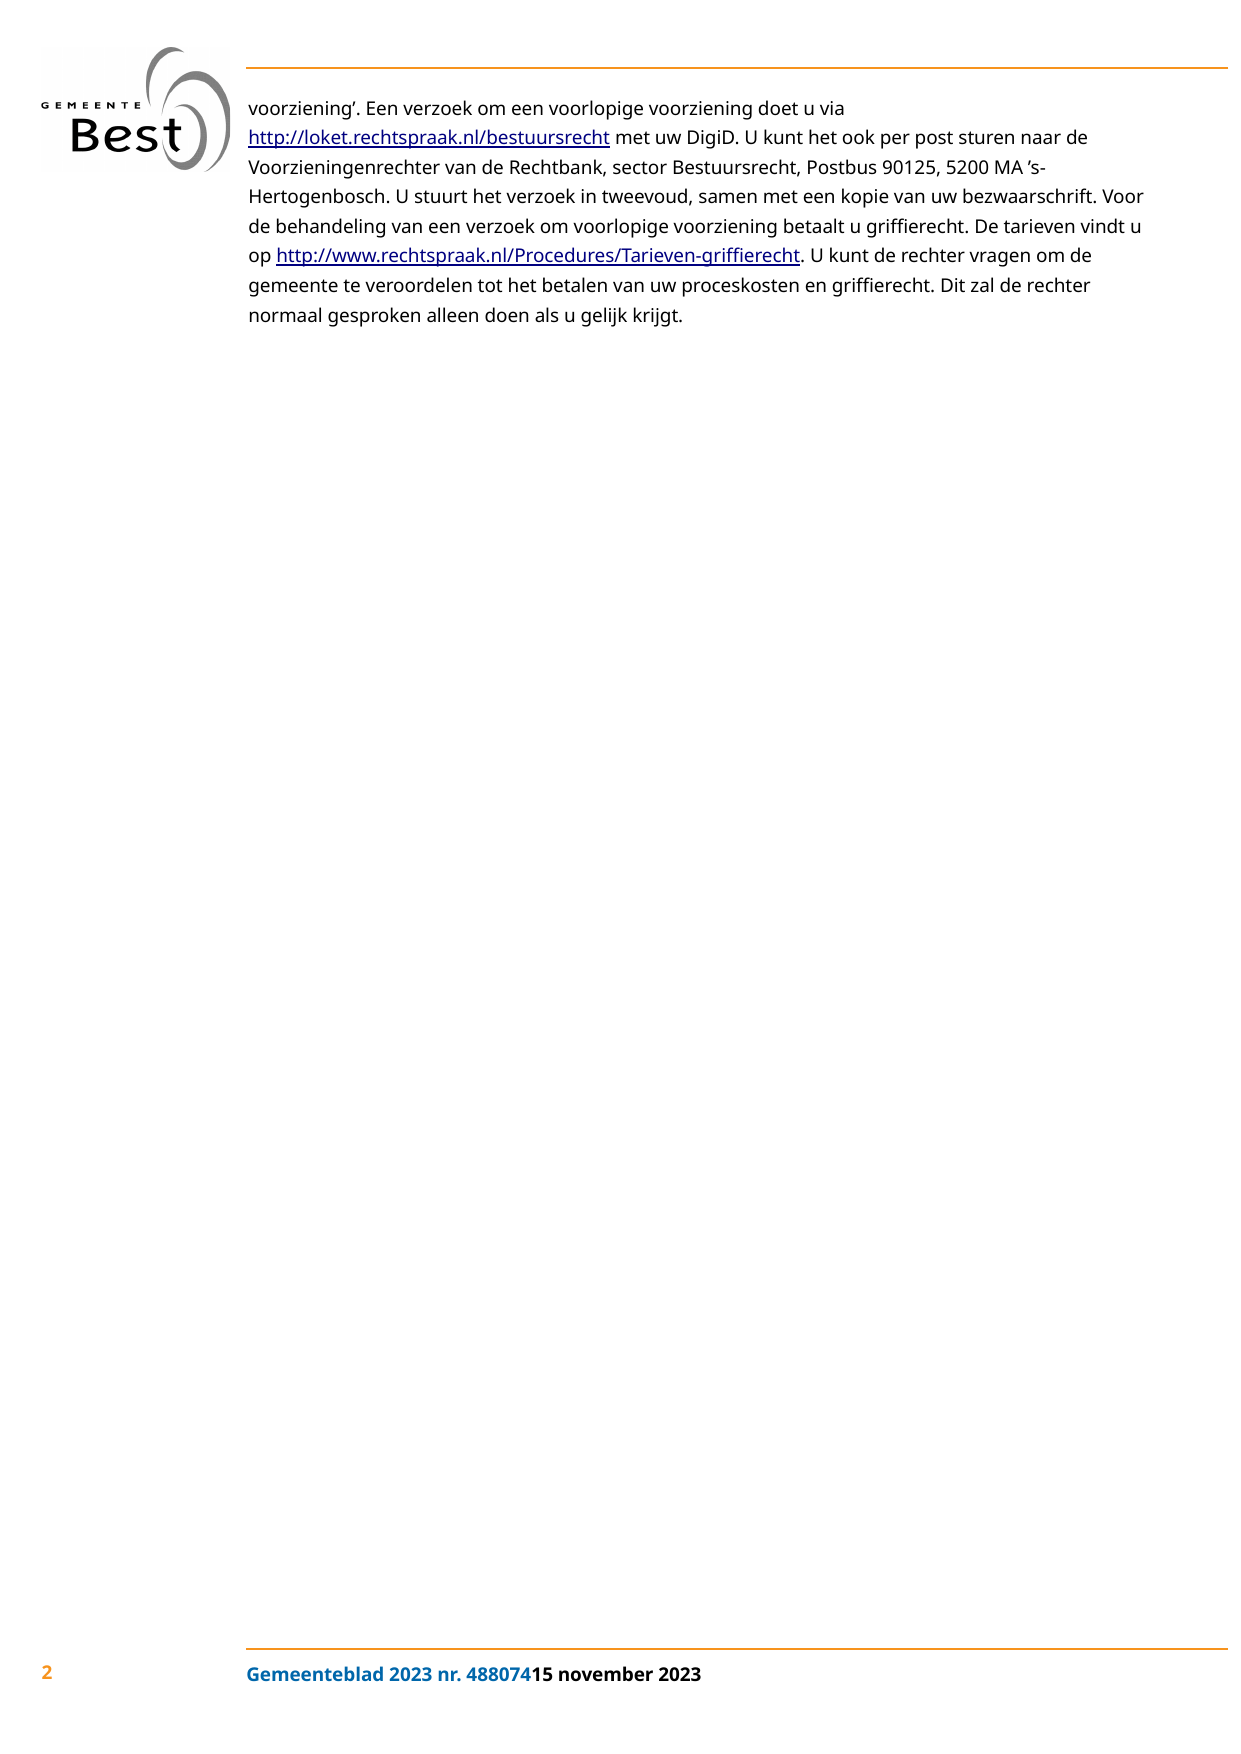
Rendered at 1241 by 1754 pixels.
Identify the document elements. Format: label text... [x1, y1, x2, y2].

picture [41, 47, 231, 172]
text voorziening’. Een verzoek om een voorlopige voorziening doet u via http://loket.rechtspraak.nl/bestuursrecht met uw DigiD. U kunt het ook per post sturen naar de Voorzieningenrechter van de Rechtbank, sector Bestuursrecht, Postbus 90125, 5200 MA ’s-Hertogenbosch. U stuurt het verzoek in tweevoud, samen met een kopie van uw bezwaarschrift. Voor de behandeling van een verzoek om voorlopige voorziening betaalt u griffierecht. De tarieven vindt u op http://www.rechtspraak.nl/Procedures/Tarieven-griffierecht. U kunt de rechter vragen om de gemeente te veroordelen tot het betalen van uw proceskosten en griffierecht. Dit zal de rechter normaal gesproken alleen doen als u gelijk krijgt. [248, 95, 1152, 328]
